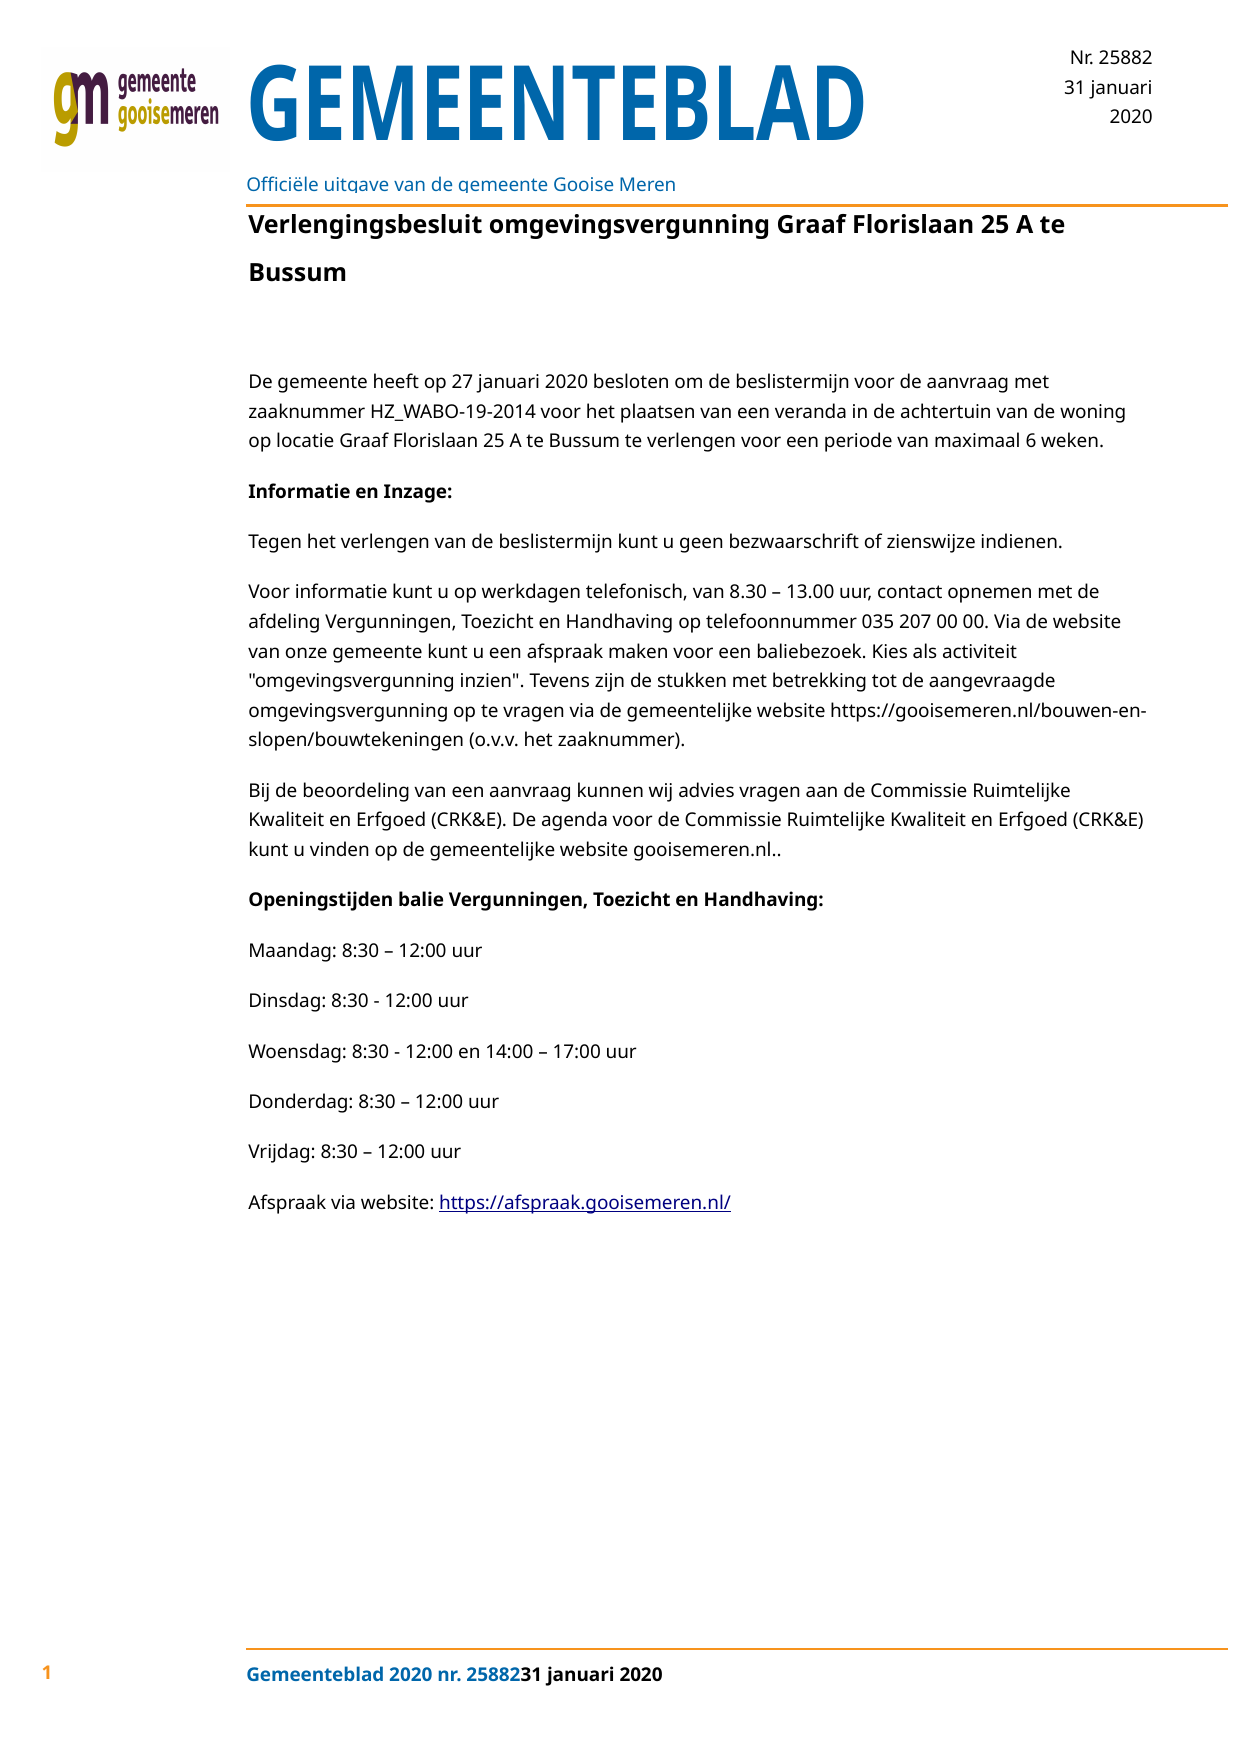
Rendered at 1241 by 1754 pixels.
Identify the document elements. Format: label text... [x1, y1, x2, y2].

text Dinsdag: 8:30 - 12:00 uur [248, 987, 1152, 1013]
text Bij de beoordeling van een aanvraag kunnen wij advies vragen aan de Commissie Ruimtelijke Kwaliteit en Erfgoed (CRK&E). De agenda voor de Commissie Ruimtelijke Kwaliteit en Erfgoed (CRK&E) kunt u vinden op de gemeentelijke website gooisemeren.nl.. [248, 777, 1152, 862]
text De gemeente heeft op 27 januari 2020 besloten om de beslistermijn voor de aanvraag met zaaknummer HZ_WABO-19-2014 voor het plaatsen van een veranda in de achtertuin van de woning op locatie Graaf Florislaan 25 A te Bussum te verlengen voor een periode van maximaal 6 weken. [248, 368, 1152, 453]
text Openingstijden balie Vergunningen, Toezicht en Handhaving: [248, 887, 1152, 912]
text Vrijdag: 8:30 – 12:00 uur [248, 1139, 1152, 1164]
text Tegen het verlengen van de beslistermijn kunt u geen bezwaarschrift of zienswijze indienen. [248, 528, 1152, 554]
picture [41, 47, 231, 172]
text Woensdag: 8:30 - 12:00 en 14:00 – 17:00 uur [248, 1038, 1152, 1064]
text Verlengingsbesluit omgevingsvergunning Graaf Florislaan 25 A te Bussum [248, 207, 1152, 288]
text Afspraak via website: https://afspraak.gooisemeren.nl/ [248, 1189, 1152, 1215]
text Donderdag: 8:30 – 12:00 uur [248, 1088, 1152, 1114]
text Maandag: 8:30 – 12:00 uur [248, 937, 1152, 963]
text Informatie en Inzage: [248, 478, 1152, 504]
text Voor informatie kunt u op werkdagen telefonisch, van 8.30 – 13.00 uur, contact opnemen met de afdeling Vergunningen, Toezicht en Handhaving op telefoonnummer 035 207 00 00. Via de website van onze gemeente kunt u een afspraak maken voor een baliebezoek. Kies als activiteit "omgevingsvergunning inzien". Tevens zijn de stukken met betrekking tot de aangevraagde omgevingsvergunning op te vragen via de gemeentelijke website https://gooisemeren.nl/bouwen-en-slopen/bouwtekeningen (o.v.v. het zaaknummer). [248, 579, 1152, 752]
